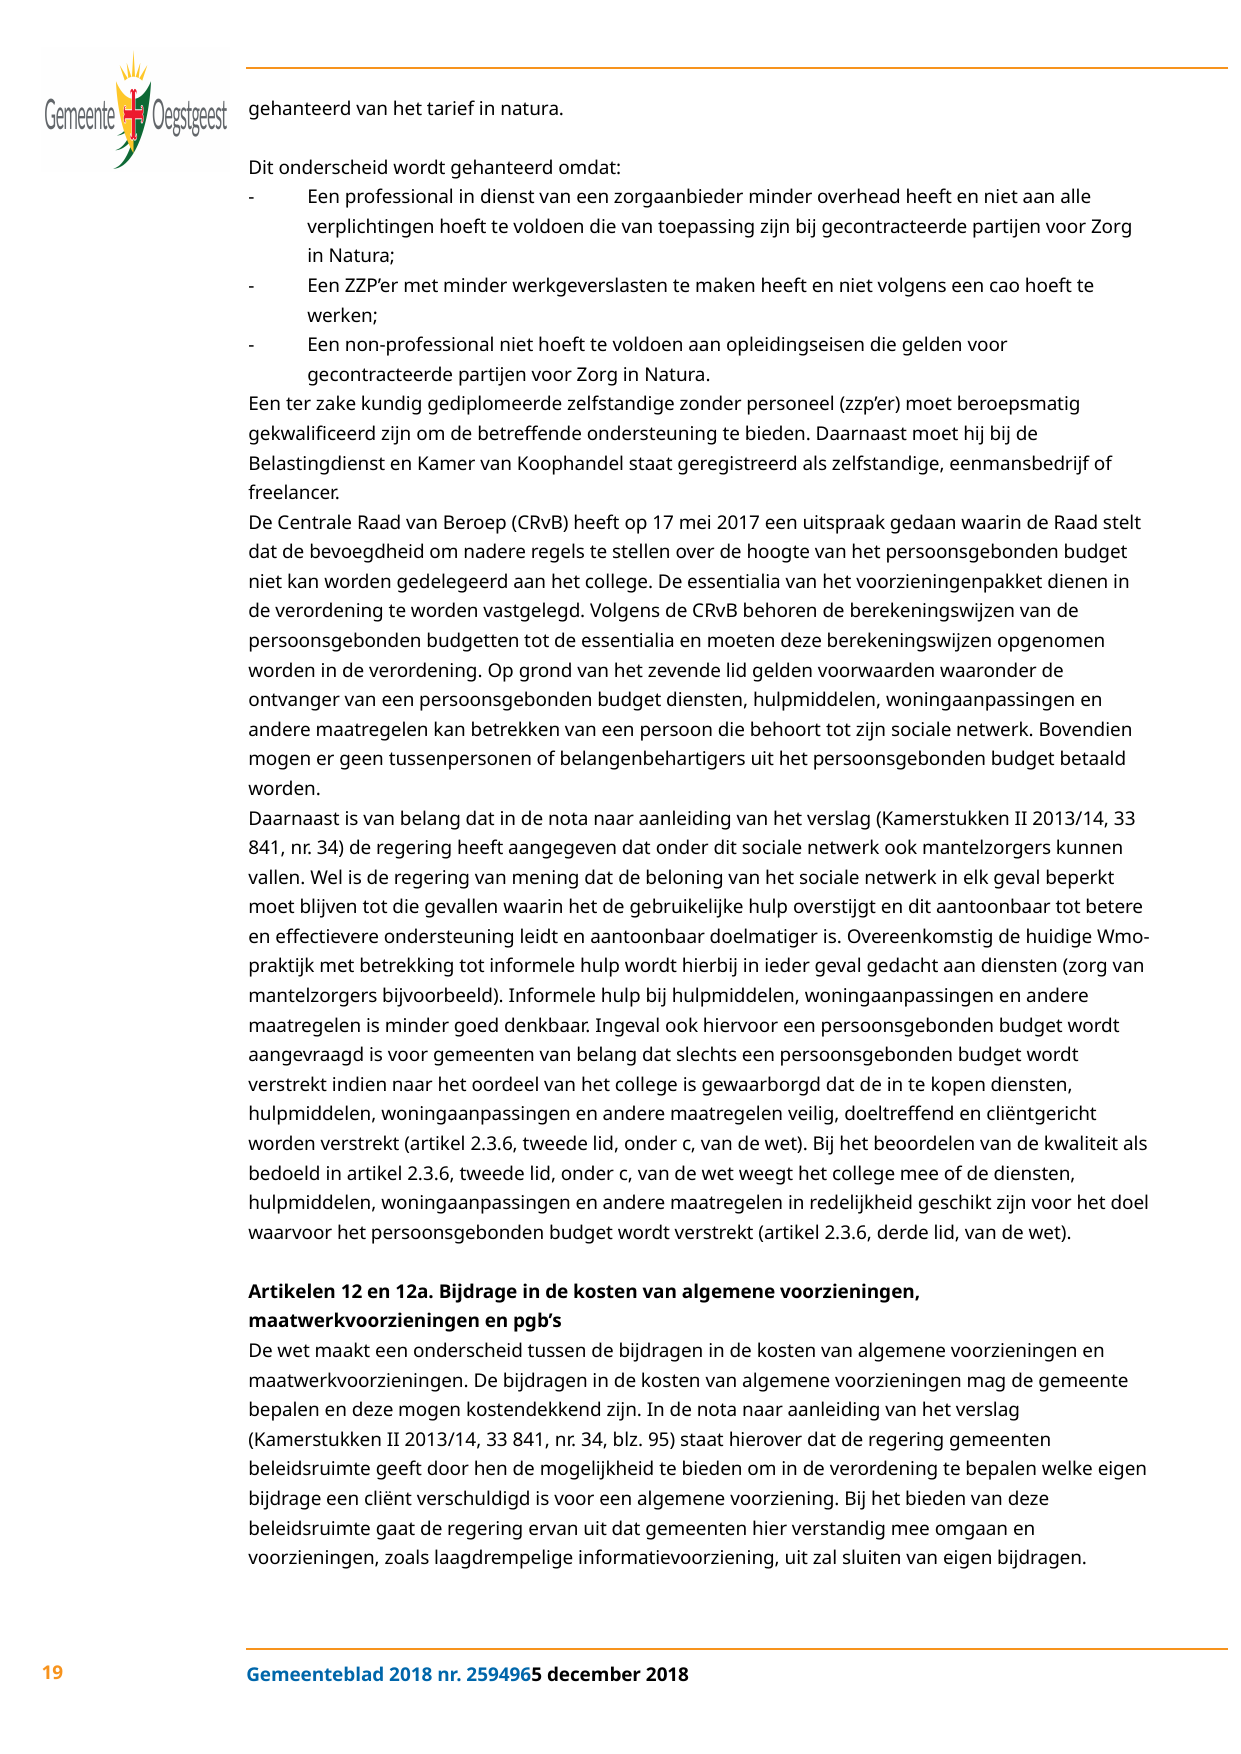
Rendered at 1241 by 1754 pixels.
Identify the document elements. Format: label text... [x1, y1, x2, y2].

picture [41, 47, 231, 172]
text Artikelen 12 en 12a. Bijdrage in de kosten van algemene voorzieningen, maatwerkvoorzieningen en pgb’s [248, 1278, 1152, 1333]
text Dit onderscheid wordt gehanteerd omdat: [248, 154, 1152, 180]
list Een ZZP’er met minder werkgeverslasten te maken heeft en niet volgens een cao hoeft te werken; [248, 272, 1152, 328]
text gehanteerd van het tarief in natura. [248, 95, 1152, 121]
text Een ter zake kundig gediplomeerde zelfstandige zonder personeel (zzp’er) moet beroepsmatig gekwalificeerd zijn om de betreffende ondersteuning te bieden. Daarnaast moet hij bij de Belastingdienst en Kamer van Koophandel staat geregistreerd als zelfstandige, eenmansbedrijf of freelancer. [248, 391, 1152, 505]
list Een non-professional niet hoeft te voldoen aan opleidingseisen die gelden voor gecontracteerde partijen voor Zorg in Natura. [248, 331, 1152, 387]
list Een professional in dienst van een zorgaanbieder minder overhead heeft en niet aan alle verplichtingen hoeft te voldoen die van toepassing zijn bij gecontracteerde partijen voor Zorg in Natura; [248, 183, 1152, 268]
text Daarnaast is van belang dat in de nota naar aanleiding van het verslag (Kamerstukken II 2013/14, 33 841, nr. 34) de regering heeft aangegeven dat onder dit sociale netwerk ook mantelzorgers kunnen vallen. Wel is de regering van mening dat de beloning van het sociale netwerk in elk geval beperkt moet blijven tot die gevallen waarin het de gebruikelijke hulp overstijgt en dit aantoonbaar tot betere en effectievere ondersteuning leidt en aantoonbaar doelmatiger is. Overeenkomstig de huidige Wmo-praktijk met betrekking tot informele hulp wordt hierbij in ieder geval gedacht aan diensten (zorg van mantelzorgers bijvoorbeeld). Informele hulp bij hulpmiddelen, woningaanpassingen en andere maatregelen is minder goed denkbaar. Ingeval ook hiervoor een persoonsgebonden budget wordt aangevraagd is voor gemeenten van belang dat slechts een persoonsgebonden budget wordt verstrekt indien naar het oordeel van het college is gewaarborgd dat de in te kopen diensten, hulpmiddelen, woningaanpassingen en andere maatregelen veilig, doeltreffend en cliëntgericht worden verstrekt (artikel 2.3.6, tweede lid, onder c, van de wet). Bij het beoordelen van de kwaliteit als bedoeld in artikel 2.3.6, tweede lid, onder c, van de wet weegt het college mee of de diensten, hulpmiddelen, woningaanpassingen en andere maatregelen in redelijkheid geschikt zijn voor het doel waarvoor het persoonsgebonden budget wordt verstrekt (artikel 2.3.6, derde lid, van de wet). [248, 805, 1152, 1245]
text De Centrale Raad van Beroep (CRvB) heeft op 17 mei 2017 een uitspraak gedaan waarin de Raad stelt dat de bevoegdheid om nadere regels te stellen over de hoogte van het persoonsgebonden budget niet kan worden gedelegeerd aan het college. De essentialia van het voorzieningenpakket dienen in de verordening te worden vastgelegd. Volgens de CRvB behoren de berekeningswijzen van de persoonsgebonden budgetten tot de essentialia en moeten deze berekeningswijzen opgenomen worden in de verordening. Op grond van het zevende lid gelden voorwaarden waaronder de ontvanger van een persoonsgebonden budget diensten, hulpmiddelen, woningaanpassingen en andere maatregelen kan betrekken van een persoon die behoort tot zijn sociale netwerk. Bovendien mogen er geen tussenpersonen of belangenbehartigers uit het persoonsgebonden budget betaald worden. [248, 509, 1152, 801]
text De wet maakt een onderscheid tussen de bijdragen in de kosten van algemene voorzieningen en maatwerkvoorzieningen. De bijdragen in de kosten van algemene voorzieningen mag de gemeente bepalen en deze mogen kostendekkend zijn. In de nota naar aanleiding van het verslag (Kamerstukken II 2013/14, 33 841, nr. 34, blz. 95) staat hierover dat de regering gemeenten beleidsruimte geeft door hen de mogelijkheid te bieden om in de verordening te bepalen welke eigen bijdrage een cliënt verschuldigd is voor een algemene voorziening. Bij het bieden van deze beleidsruimte gaat de regering ervan uit dat gemeenten hier verstandig mee omgaan en voorzieningen, zoals laagdrempelige informatievoorziening, uit zal sluiten van eigen bijdragen. [248, 1337, 1152, 1570]
